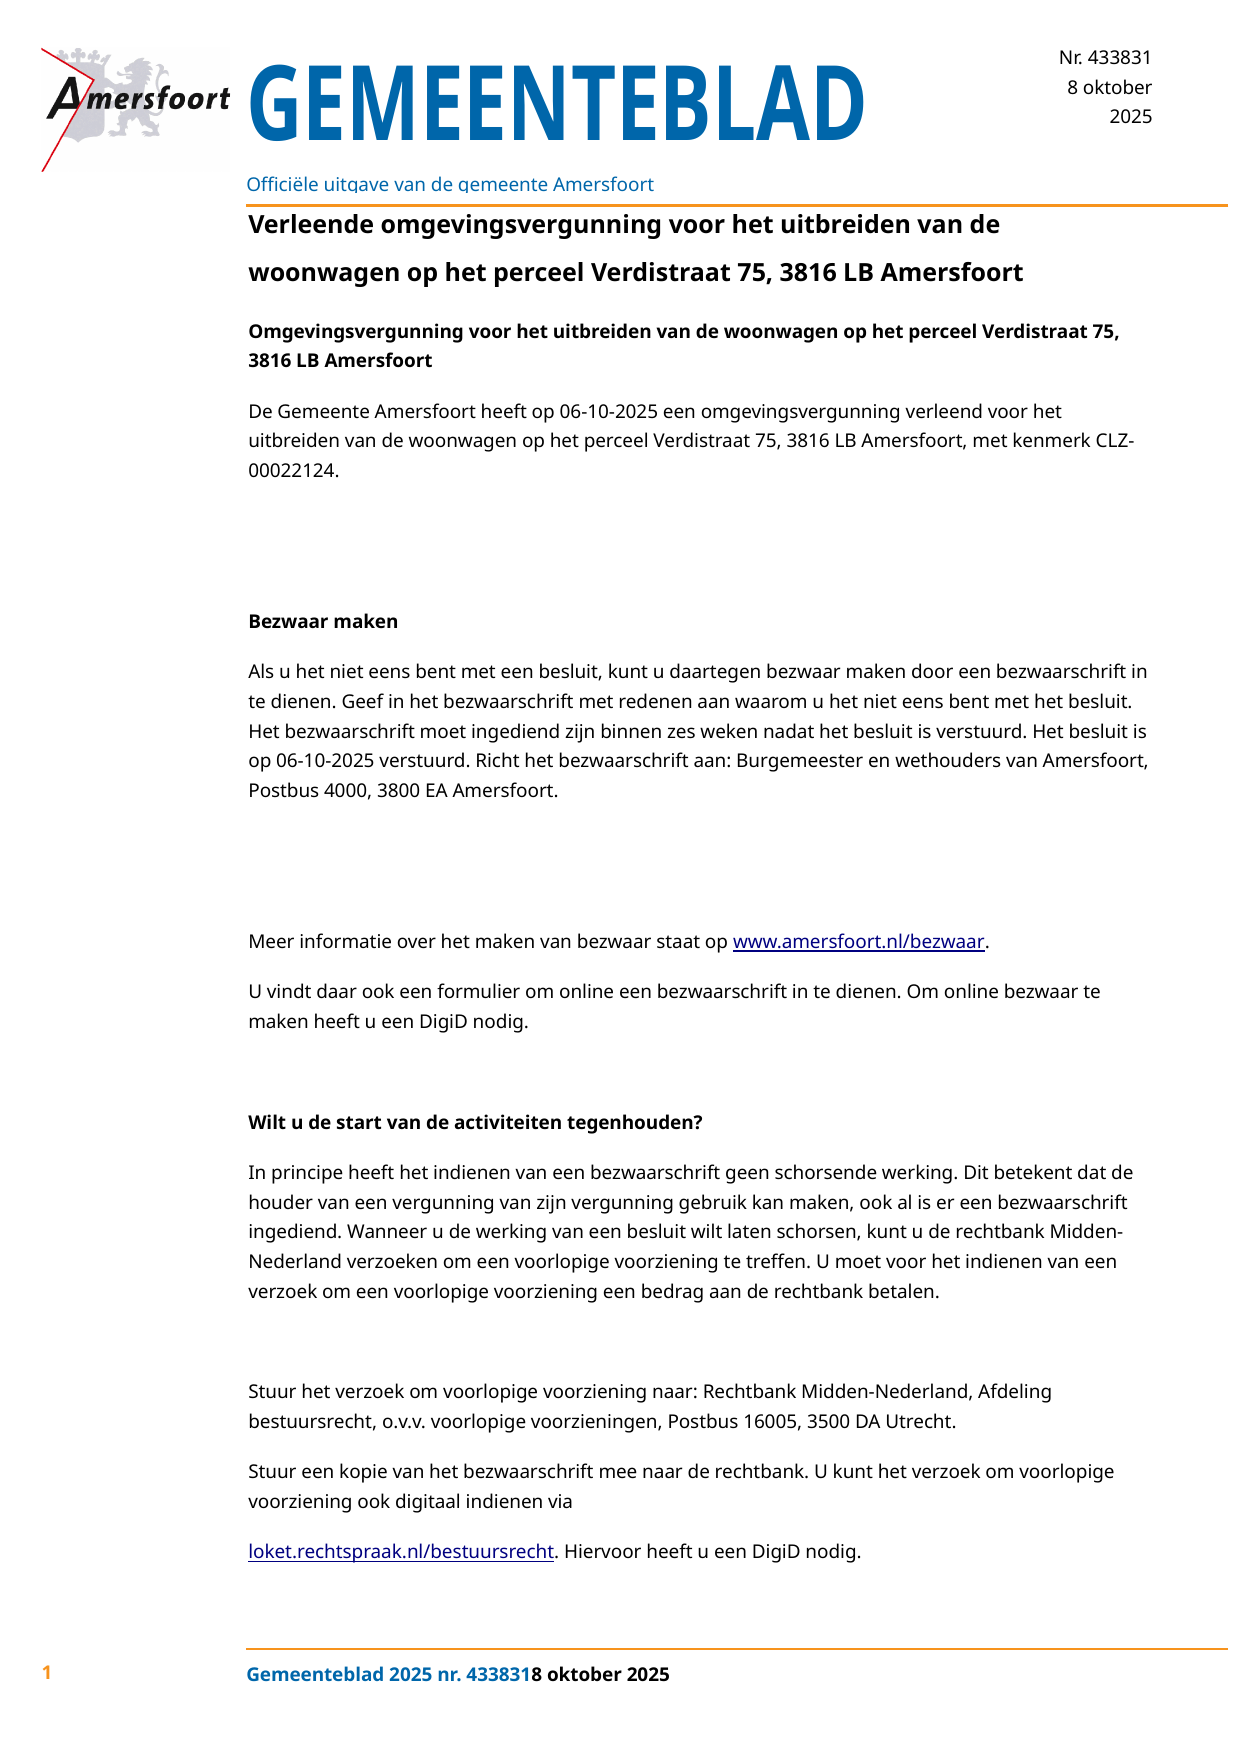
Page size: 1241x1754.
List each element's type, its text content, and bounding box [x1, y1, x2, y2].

text U vindt daar ook een formulier om online een bezwaarschrift in te dienen. Om online bezwaar te maken heeft u een DigiD nodig. [248, 979, 1152, 1034]
text Omgevingsvergunning voor het uitbreiden van de woonwagen op het perceel Verdistraat 75, 3816 LB Amersfoort [248, 318, 1152, 373]
picture [41, 47, 231, 172]
text Wilt u de start van de activiteiten tegenhouden? [248, 1109, 1152, 1135]
text Verleende omgevingsvergunning voor het uitbreiden van de woonwagen op het perceel Verdistraat 75, 3816 LB Amersfoort [248, 207, 1152, 288]
text De Gemeente Amersfoort heeft op 06-10-2025 een omgevingsvergunning verleend voor het uitbreiden van de woonwagen op het perceel Verdistraat 75, 3816 LB Amersfoort, met kenmerk CLZ-00022124. [248, 398, 1152, 483]
text In principe heeft het indienen van een bezwaarschrift geen schorsende werking. Dit betekent dat de houder van een vergunning van zijn vergunning gebruik kan maken, ook al is er een bezwaarschrift ingediend. Wanneer u de werking van een besluit wilt laten schorsen, kunt u de rechtbank Midden-Nederland verzoeken om een voorlopige voorziening te treffen. U moet voor het indienen van een verzoek om een voorlopige voorziening een bedrag aan de rechtbank betalen. [248, 1159, 1152, 1304]
text Als u het niet eens bent met een besluit, kunt u daartegen bezwaar maken door een bezwaarschrift in te dienen. Geef in het bezwaarschrift met redenen aan waarom u het niet eens bent met het besluit. Het bezwaarschrift moet ingediend zijn binnen zes weken nadat het besluit is verstuurd. Het besluit is op 06-10-2025 verstuurd. Richt het bezwaarschrift aan: Burgemeester en wethouders van Amersfoort, Postbus 4000, 3800 EA Amersfoort. [248, 659, 1152, 803]
text Stuur het verzoek om voorlopige voorziening naar: Rechtbank Midden-Nederland, Afdeling bestuursrecht, o.v.v. voorlopige voorzieningen, Postbus 16005, 3500 DA Utrecht. [248, 1379, 1152, 1434]
text Stuur een kopie van het bezwaarschrift mee naar de rechtbank. U kunt het verzoek om voorlopige voorziening ook digitaal indienen via [248, 1459, 1152, 1514]
text Meer informatie over het maken van bezwaar staat op www.amersfoort.nl/bezwaar. [248, 928, 1152, 954]
text Bezwaar maken [248, 608, 1152, 634]
text loket.rechtspraak.nl/bestuursrecht. Hiervoor heeft u een DigiD nodig. [248, 1539, 1152, 1564]
